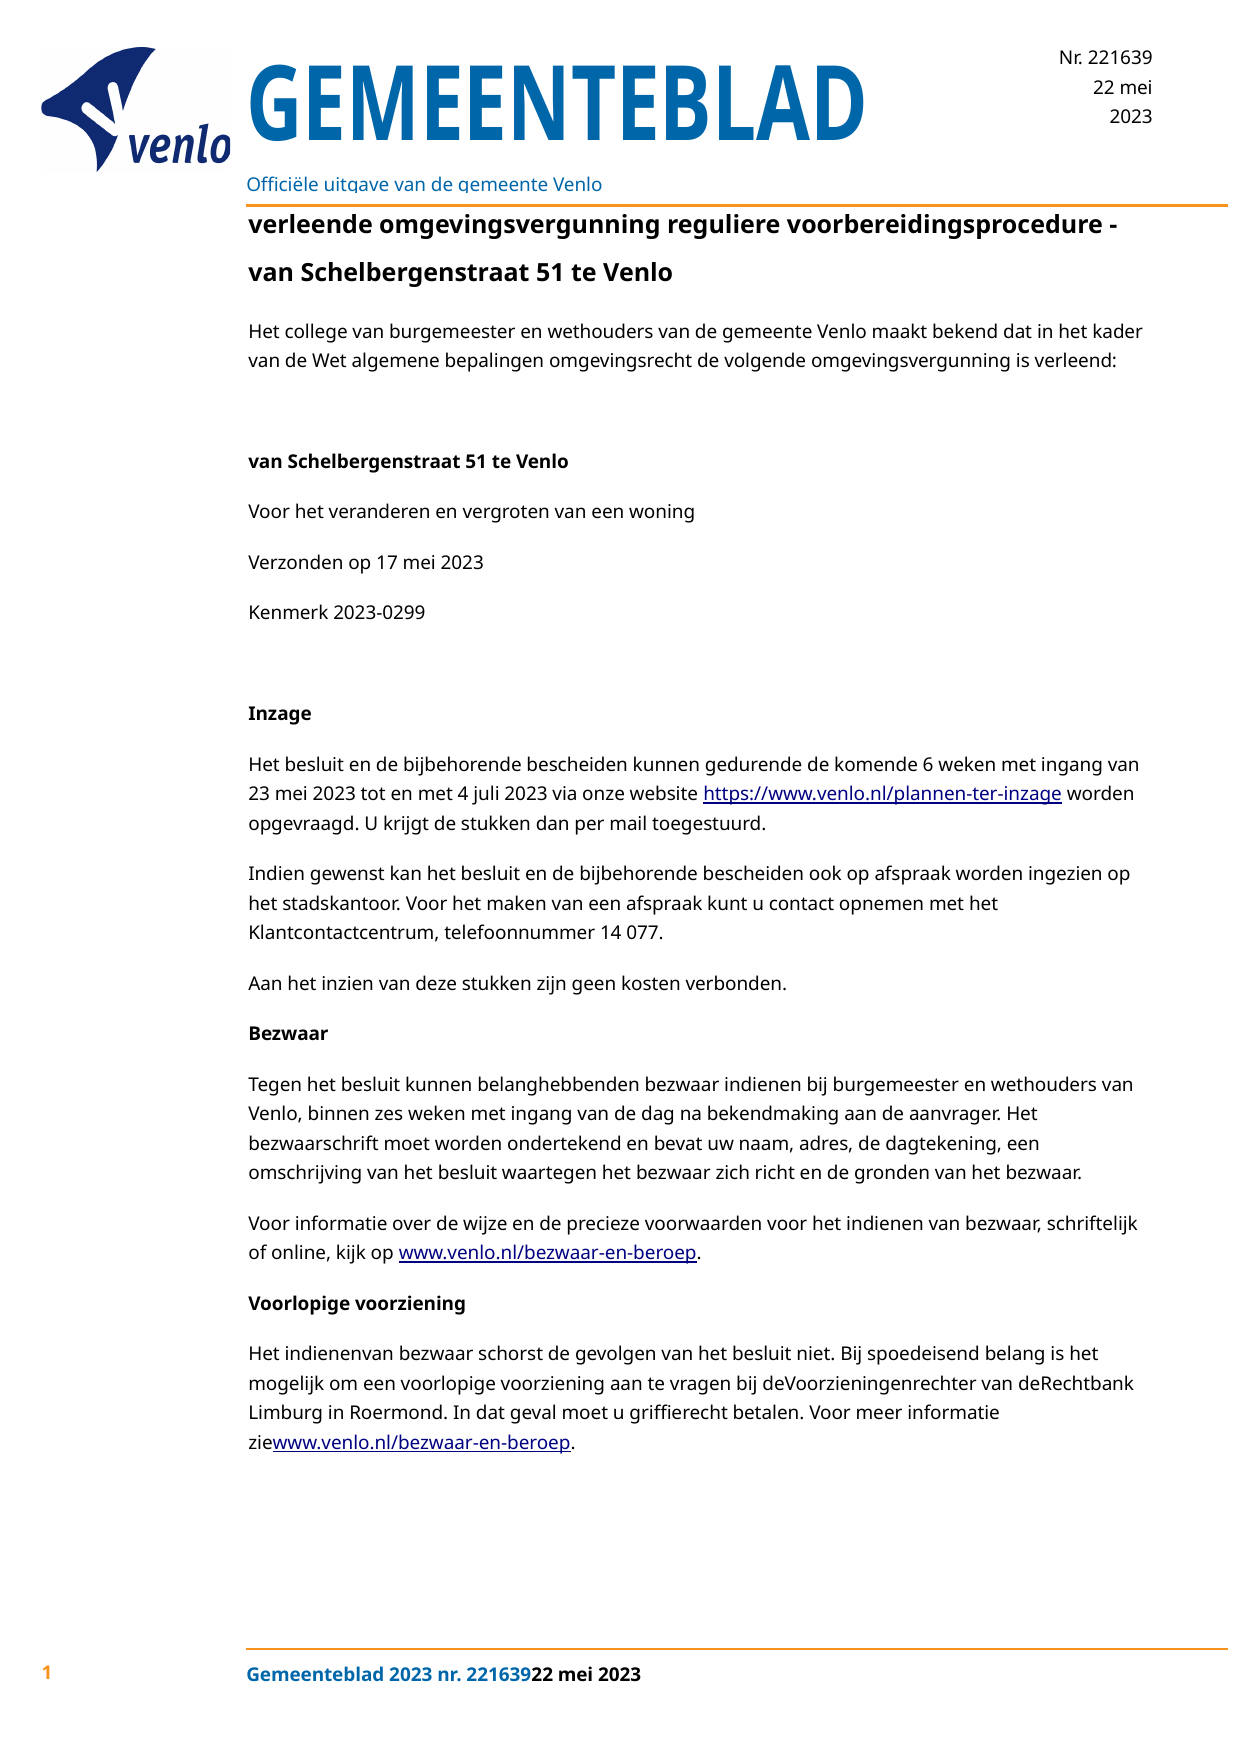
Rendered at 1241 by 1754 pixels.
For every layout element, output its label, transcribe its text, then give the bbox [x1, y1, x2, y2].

text van Schelbergenstraat 51 te Venlo [248, 448, 1152, 474]
text Bezwaar [248, 1020, 1152, 1046]
text Voor informatie over de wijze en de precieze voorwaarden voor het indienen van bezwaar, schriftelijk of online, kijk op www.venlo.nl/bezwaar-en-beroep. [248, 1210, 1152, 1265]
text Aan het inzien van deze stukken zijn geen kosten verbonden. [248, 970, 1152, 996]
text Voor het veranderen en vergroten van een woning [248, 499, 1152, 524]
text Verzonden op 17 mei 2023 [248, 549, 1152, 575]
text Het besluit en de bijbehorende bescheiden kunnen gedurende de komende 6 weken met ingang van 23 mei 2023 tot en met 4 juli 2023 via onze website https://www.venlo.nl/plannen-ter-inzage worden opgevraagd. U krijgt de stukken dan per mail toegestuurd. [248, 751, 1152, 836]
text Tegen het besluit kunnen belanghebbenden bezwaar indienen bij burgemeester en wethouders van Venlo, binnen zes weken met ingang van de dag na bekendmaking aan de aanvrager. Het bezwaarschrift moet worden ondertekend en bevat uw naam, adres, de dagtekening, een omschrijving van het besluit waartegen het bezwaar zich richt en de gronden van het bezwaar. [248, 1071, 1152, 1185]
text Inzage [248, 700, 1152, 726]
text verleende omgevingsvergunning reguliere voorbereidingsprocedure - van Schelbergenstraat 51 te Venlo [248, 207, 1152, 288]
picture [41, 47, 231, 172]
text Voorlopige voorziening [248, 1290, 1152, 1316]
text Kenmerk 2023-0299 [248, 599, 1152, 625]
text Het college van burgemeester en wethouders van de gemeente Venlo maakt bekend dat in het kader van de Wet algemene bepalingen omgevingsrecht de volgende omgevingsvergunning is verleend: [248, 318, 1152, 373]
text Indien gewenst kan het besluit en de bijbehorende bescheiden ook op afspraak worden ingezien op het stadskantoor. Voor het maken van een afspraak kunt u contact opnemen met het Klantcontactcentrum, telefoonnummer 14 077. [248, 860, 1152, 945]
text Het indienenvan bezwaar schorst de gevolgen van het besluit niet. Bij spoedeisend belang is het mogelijk om een voorlopige voorziening aan te vragen bij deVoorzieningenrechter van deRechtbank Limburg in Roermond. In dat geval moet u griffierecht betalen. Voor meer informatie ziewww.venlo.nl/bezwaar-en-beroep. [248, 1340, 1152, 1455]
